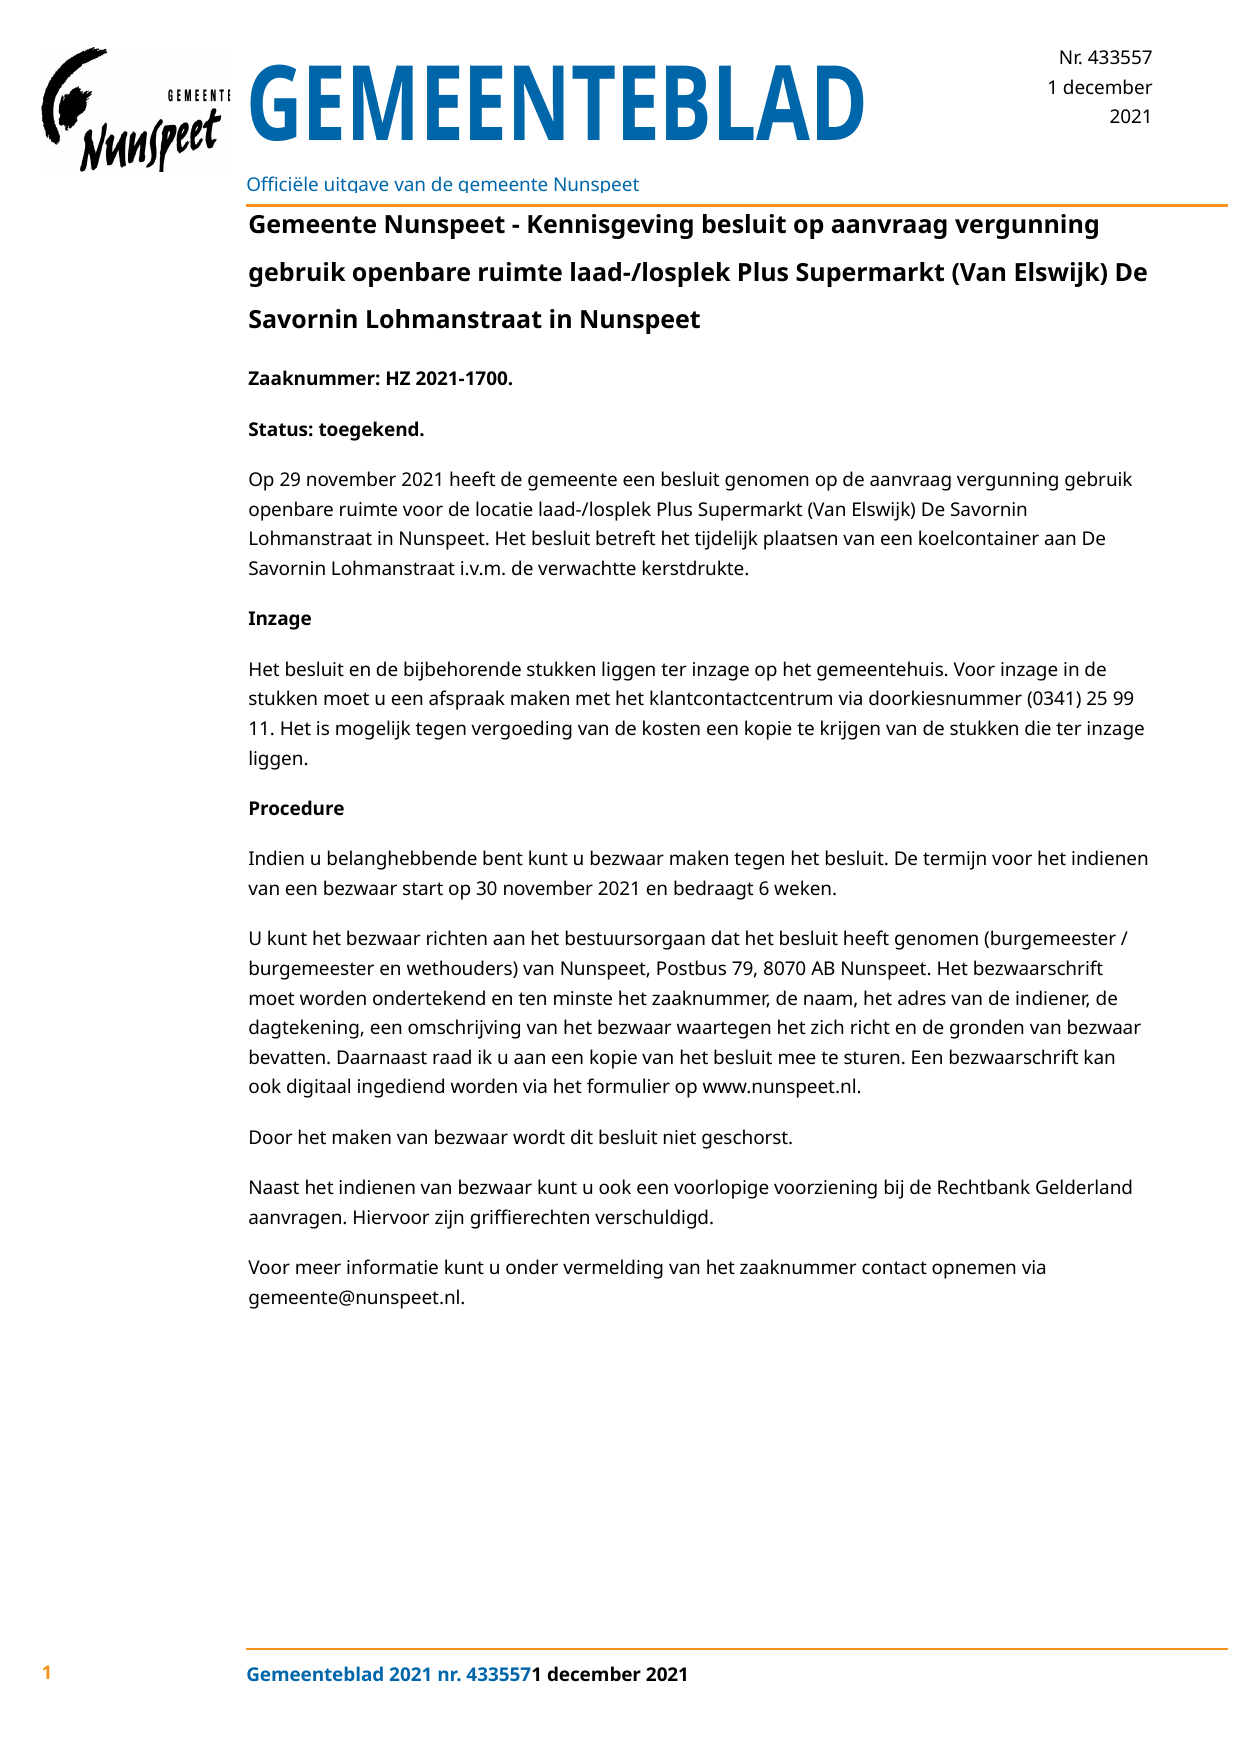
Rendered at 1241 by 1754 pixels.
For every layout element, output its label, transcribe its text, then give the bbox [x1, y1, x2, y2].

text Gemeente Nunspeet - Kennisgeving besluit op aanvraag vergunning gebruik openbare ruimte laad-/losplek Plus Supermarkt (Van Elswijk) De Savornin Lohmanstraat in Nunspeet [248, 207, 1152, 336]
text U kunt het bezwaar richten aan het bestuursorgaan dat het besluit heeft genomen (burgemeester / burgemeester en wethouders) van Nunspeet, Postbus 79, 8070 AB Nunspeet. Het bezwaarschrift moet worden ondertekend en ten minste het zaaknummer, de naam, het adres van de indiener, de dagtekening, een omschrijving van het bezwaar waartegen het zich richt en de gronden van bezwaar bevatten. Daarnaast raad ik u aan een kopie van het besluit mee te sturen. Een bezwaarschrift kan ook digitaal ingediend worden via het formulier op www.nunspeet.nl. [248, 926, 1152, 1099]
text Voor meer informatie kunt u onder vermelding van het zaaknummer contact opnemen via gemeente@nunspeet.nl. [248, 1254, 1152, 1309]
text Status: toegekend. [248, 416, 1152, 442]
text Procedure [248, 795, 1152, 821]
picture [41, 47, 231, 172]
text Het besluit en de bijbehorende stukken liggen ter inzage op het gemeentehuis. Voor inzage in de stukken moet u een afspraak maken met het klantcontactcentrum via doorkiesnummer (0341) 25 99 11. Het is mogelijk tegen vergoeding van de kosten een kopie te krijgen van de stukken die ter inzage liggen. [248, 656, 1152, 770]
text Indien u belanghebbende bent kunt u bezwaar maken tegen het besluit. De termijn voor het indienen van een bezwaar start op 30 november 2021 en bedraagt 6 weken. [248, 846, 1152, 901]
text Inzage [248, 606, 1152, 631]
text Zaaknummer: HZ 2021-1700. [248, 366, 1152, 391]
text Door het maken van bezwaar wordt dit besluit niet geschorst. [248, 1124, 1152, 1149]
text Naast het indienen van bezwaar kunt u ook een voorlopige voorziening bij de Rechtbank Gelderland aanvragen. Hiervoor zijn griffierechten verschuldigd. [248, 1174, 1152, 1229]
text Op 29 november 2021 heeft de gemeente een besluit genomen op de aanvraag vergunning gebruik openbare ruimte voor de locatie laad-/losplek Plus Supermarkt (Van Elswijk) De Savornin Lohmanstraat in Nunspeet. Het besluit betreft het tijdelijk plaatsen van een koelcontainer aan De Savornin Lohmanstraat i.v.m. de verwachtte kerstdrukte. [248, 466, 1152, 581]
